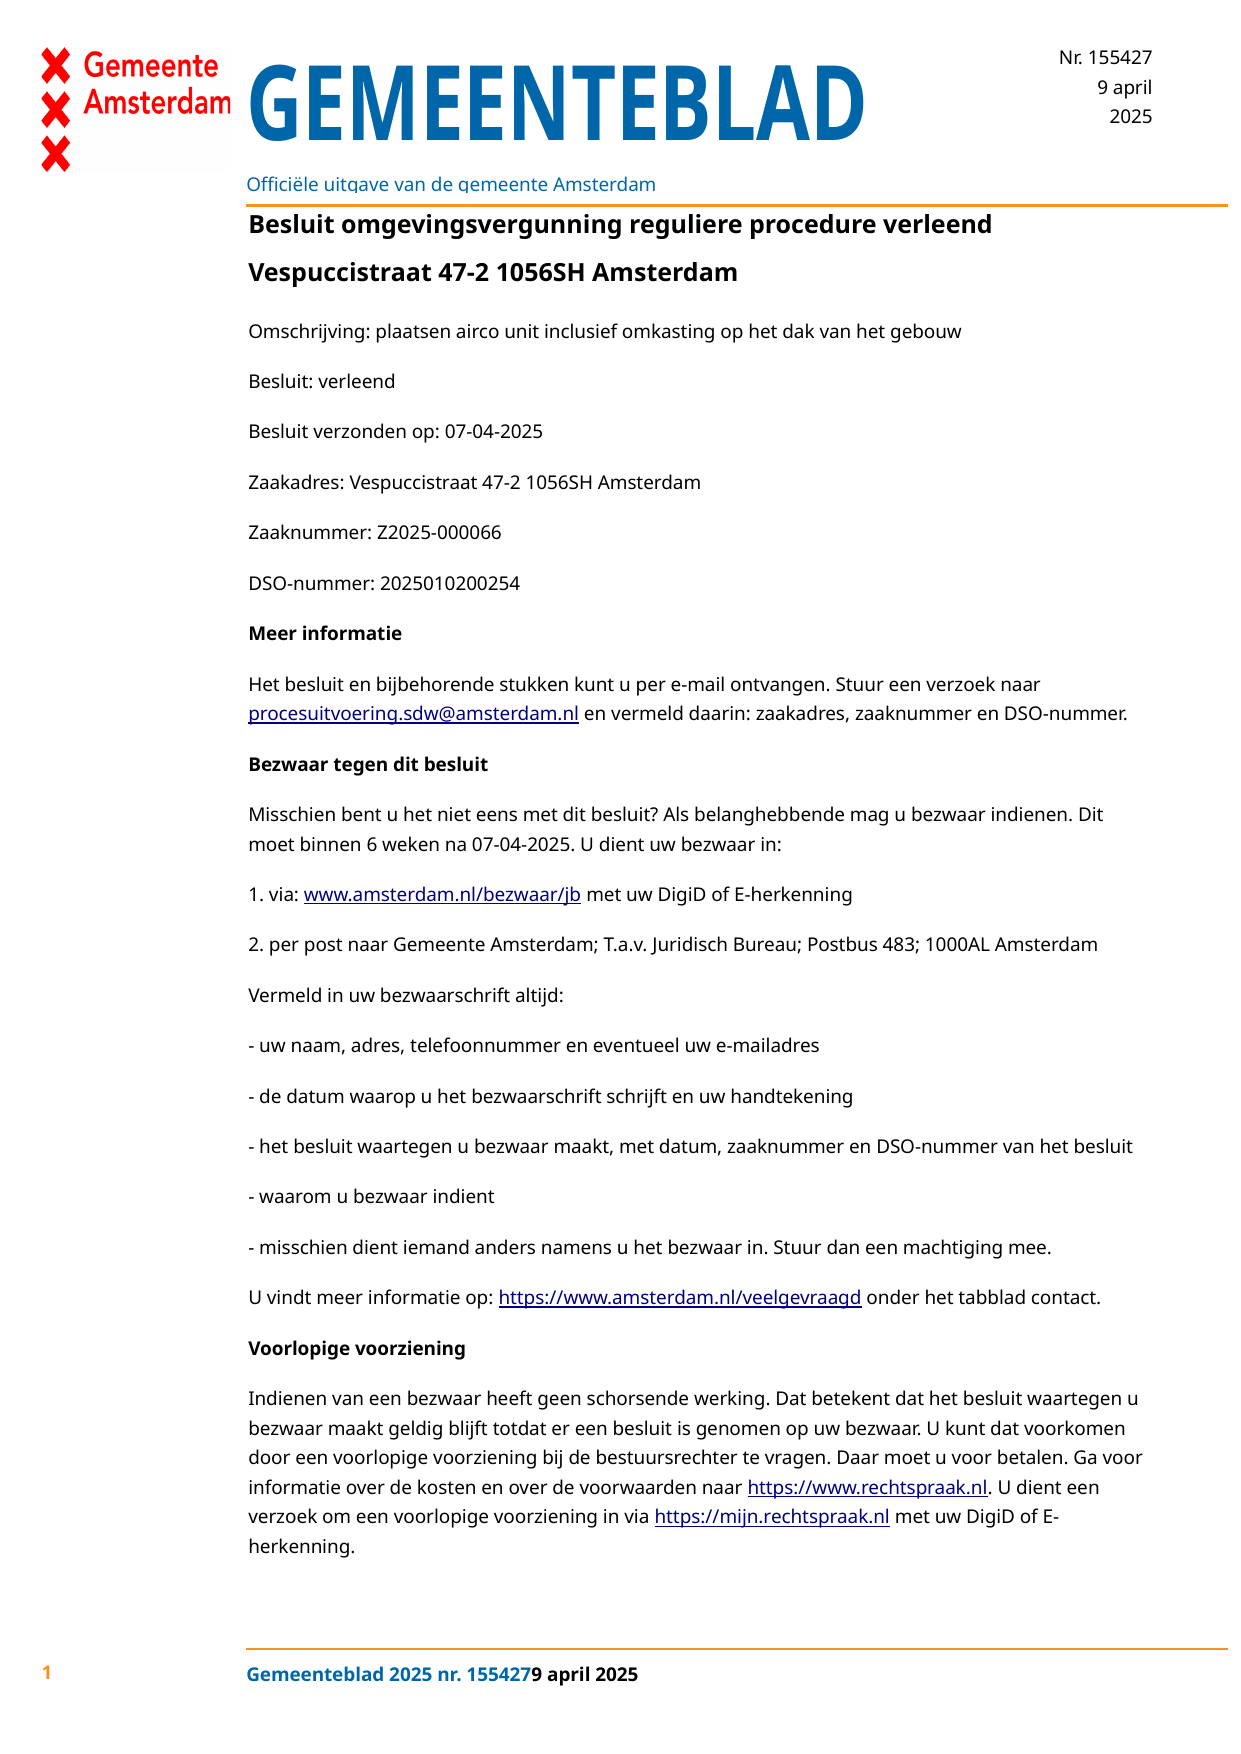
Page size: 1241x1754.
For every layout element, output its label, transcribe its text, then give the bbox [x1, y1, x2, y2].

text - waarom u bezwaar indient [248, 1184, 1152, 1209]
text Besluit verzonden op: 07-04-2025 [248, 419, 1152, 444]
text DSO-nummer: 2025010200254 [248, 570, 1152, 596]
text - de datum waarop u het bezwaarschrift schrijft en uw handtekening [248, 1083, 1152, 1109]
text Besluit omgevingsvergunning reguliere procedure verleend Vespuccistraat 47-2 1056SH Amsterdam [248, 207, 1152, 288]
text Meer informatie [248, 620, 1152, 646]
text Indienen van een bezwaar heeft geen schorsende werking. Dat betekent dat het besluit waartegen u bezwaar maakt geldig blijft totdat er een besluit is genomen op uw bezwaar. U kunt dat voorkomen door een voorlopige voorziening bij de bestuursrechter te vragen. Daar moet u voor betalen. Ga voor informatie over de kosten en over de voorwaarden naar https://www.rechtspraak.nl. U dient een verzoek om een voorlopige voorziening in via https://mijn.rechtspraak.nl met uw DigiD of E-herkenning. [248, 1385, 1152, 1559]
text Besluit: verleend [248, 368, 1152, 394]
text Omschrijving: plaatsen airco unit inclusief omkasting op het dak van het gebouw [248, 318, 1152, 344]
text Misschien bent u het niet eens met dit besluit? Als belanghebbende mag u bezwaar indienen. Dit moet binnen 6 weken na 07-04-2025. U dient uw bezwaar in: [248, 801, 1152, 857]
text Bezwaar tegen dit besluit [248, 751, 1152, 777]
text U vindt meer informatie op: https://www.amsterdam.nl/veelgevraagd onder het tabblad contact. [248, 1284, 1152, 1310]
text - uw naam, adres, telefoonnummer en eventueel uw e-mailadres [248, 1032, 1152, 1058]
text Zaaknummer: Z2025-000066 [248, 519, 1152, 545]
text Het besluit en bijbehorende stukken kunt u per e-mail ontvangen. Stuur een verzoek naar procesuitvoering.sdw@amsterdam.nl en vermeld daarin: zaakadres, zaaknummer en DSO-nummer. [248, 671, 1152, 726]
text Voorlopige voorziening [248, 1335, 1152, 1361]
text Zaakadres: Vespuccistraat 47-2 1056SH Amsterdam [248, 469, 1152, 495]
picture [41, 47, 231, 172]
text 1. via: www.amsterdam.nl/bezwaar/jb met uw DigiD of E-herkenning [248, 881, 1152, 907]
text - het besluit waartegen u bezwaar maakt, met datum, zaaknummer en DSO-nummer van het besluit [248, 1133, 1152, 1159]
text 2. per post naar Gemeente Amsterdam; T.a.v. Juridisch Bureau; Postbus 483; 1000AL Amsterdam [248, 932, 1152, 957]
text - misschien dient iemand anders namens u het bezwaar in. Stuur dan een machtiging mee. [248, 1234, 1152, 1260]
text Vermeld in uw bezwaarschrift altijd: [248, 982, 1152, 1008]
